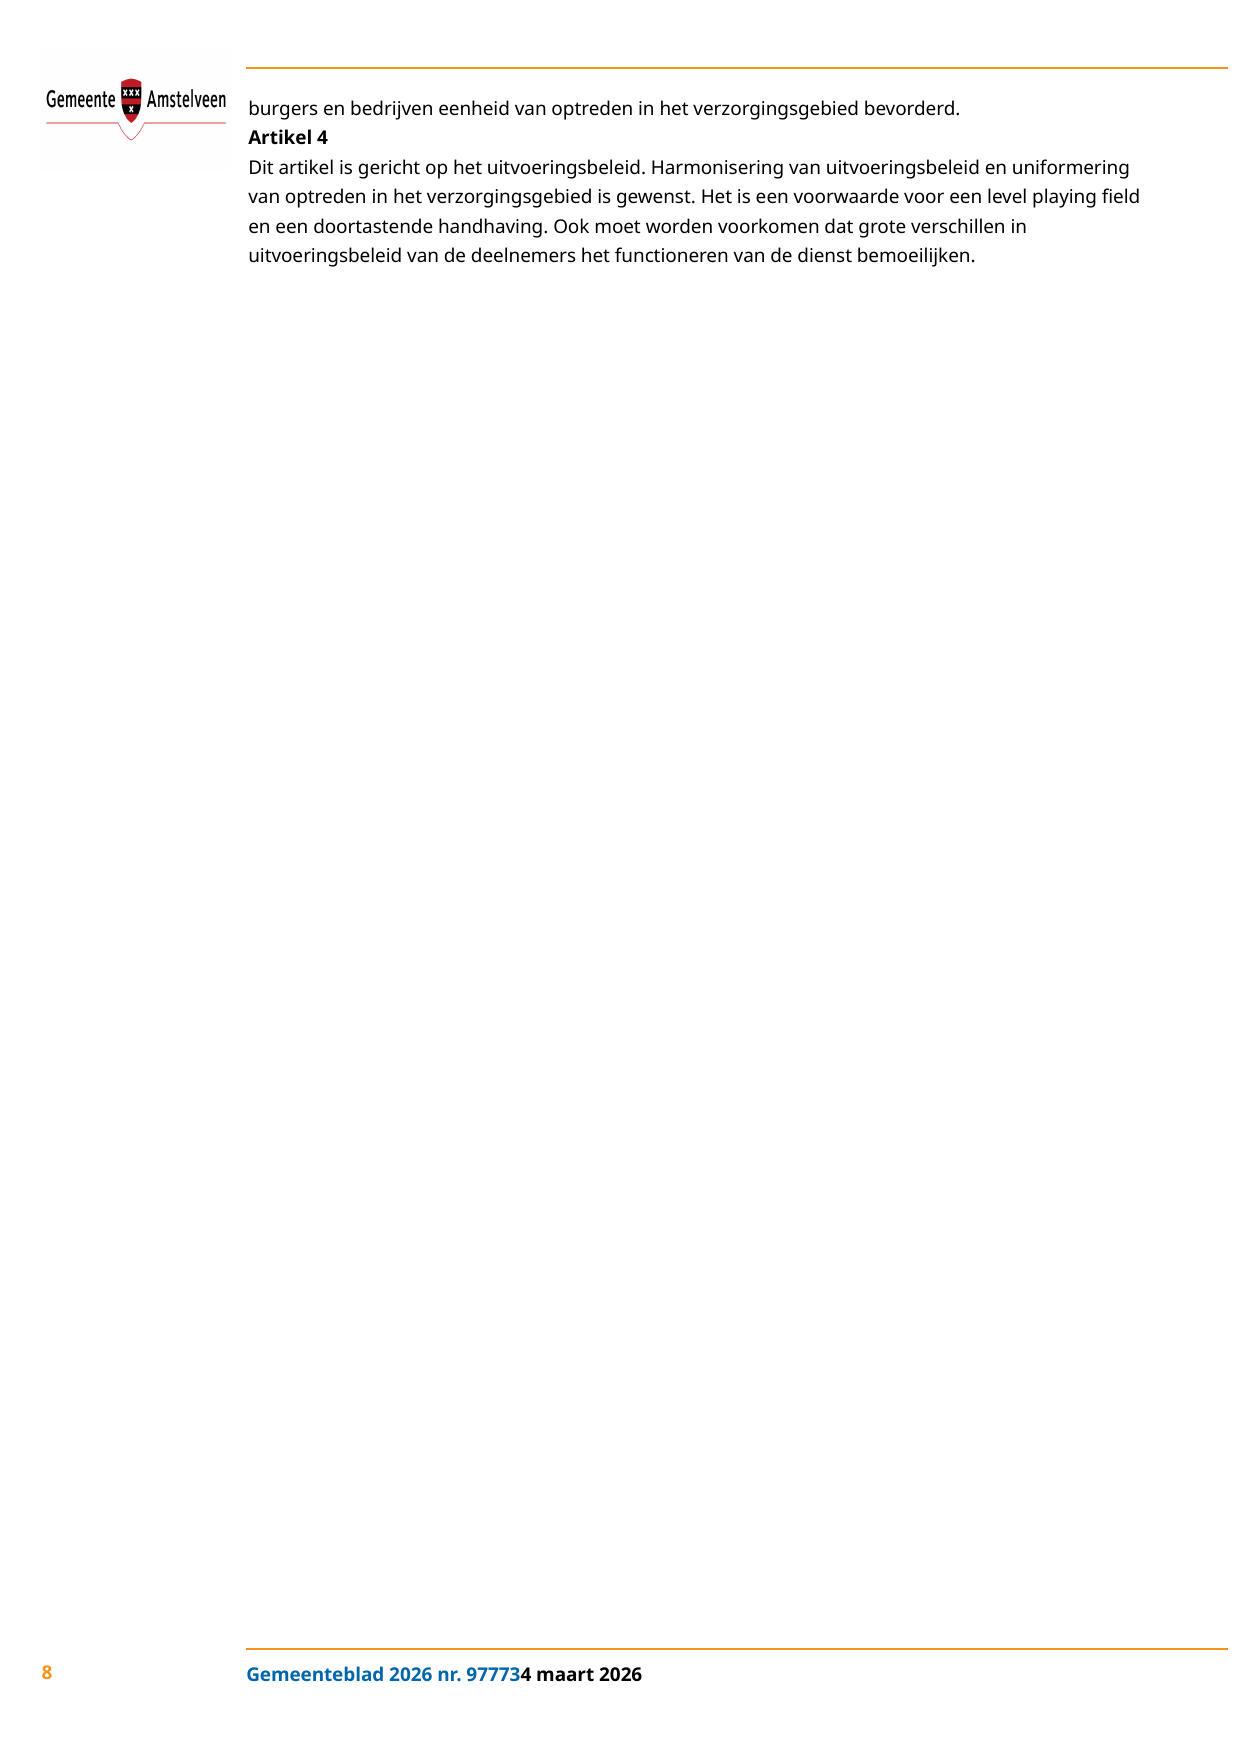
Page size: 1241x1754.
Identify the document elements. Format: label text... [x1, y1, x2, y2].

text Dit artikel is gericht op het uitvoeringsbeleid. Harmonisering van uitvoeringsbeleid en uniformering van optreden in het verzorgingsgebied is gewenst. Het is een voorwaarde voor een level playing field en een doortastende handhaving. Ook moet worden voorkomen dat grote verschillen in uitvoeringsbeleid van de deelnemers het functioneren van de dienst bemoeilijken. [248, 154, 1152, 268]
text Artikel 4 [248, 124, 1152, 150]
text burgers en bedrijven eenheid van optreden in het verzorgingsgebied bevorderd. [248, 95, 1152, 121]
picture [41, 47, 231, 172]
